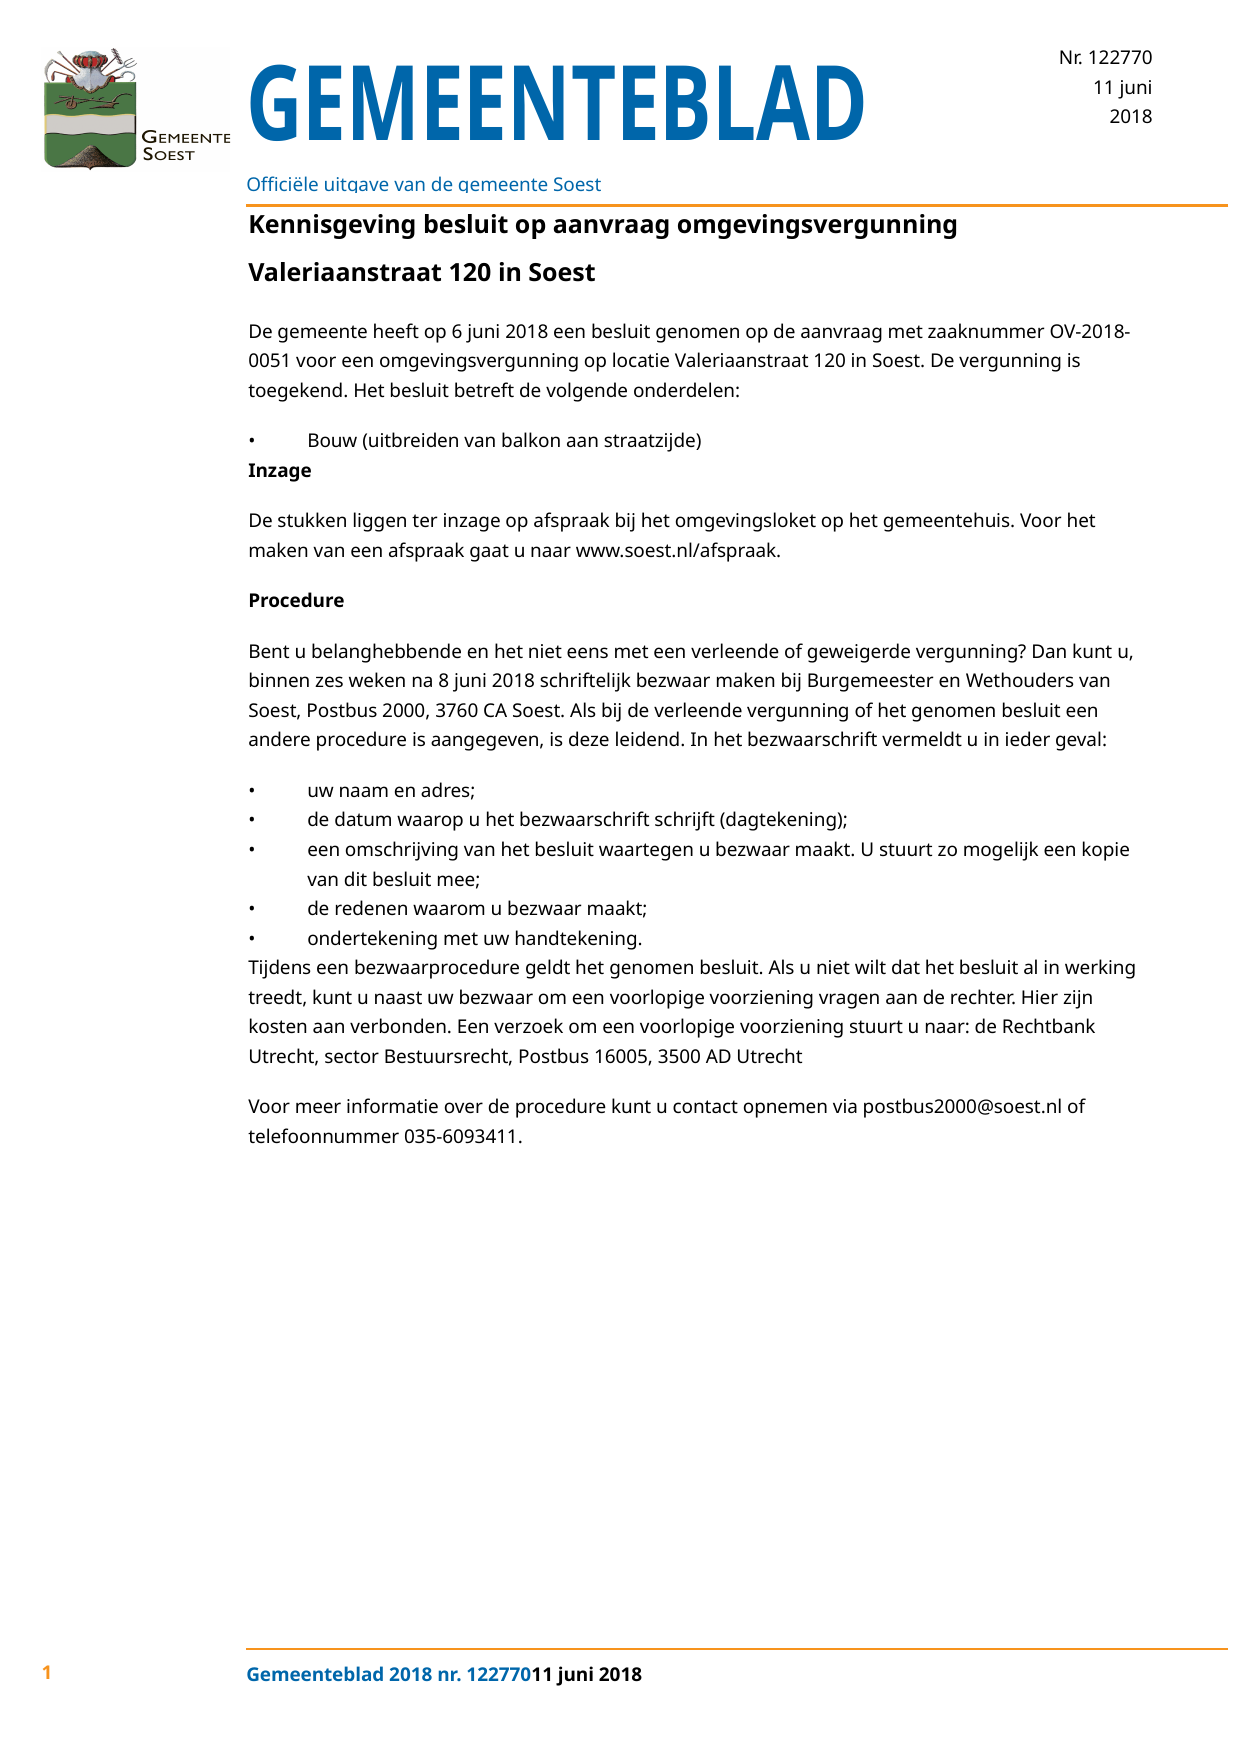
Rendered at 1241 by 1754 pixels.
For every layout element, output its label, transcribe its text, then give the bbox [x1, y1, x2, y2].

text De stukken liggen ter inzage op afspraak bij het omgevingsloket op het gemeentehuis. Voor het maken van een afspraak gaat u naar www.soest.nl/afspraak. [248, 507, 1152, 563]
list ondertekening met uw handtekening. [248, 925, 1152, 951]
picture [41, 47, 231, 172]
list een omschrijving van het besluit waartegen u bezwaar maakt. U stuurt zo mogelijk een kopie van dit besluit mee; [248, 836, 1152, 892]
list de datum waarop u het bezwaarschrift schrijft (dagtekening); [248, 807, 1152, 832]
text Kennisgeving besluit op aanvraag omgevingsvergunning Valeriaanstraat 120 in Soest [248, 207, 1152, 288]
text Voor meer informatie over de procedure kunt u contact opnemen via postbus2000@soest.nl of telefoonnummer 035-6093411. [248, 1094, 1152, 1149]
text Procedure [248, 587, 1152, 613]
text De gemeente heeft op 6 juni 2018 een besluit genomen op de aanvraag met zaaknummer OV-2018-0051 voor een omgevingsvergunning op locatie Valeriaanstraat 120 in Soest. De vergunning is toegekend. Het besluit betreft de volgende onderdelen: [248, 318, 1152, 403]
list de redenen waarom u bezwaar maakt; [248, 895, 1152, 921]
text Tijdens een bezwaarprocedure geldt het genomen besluit. Als u niet wilt dat het besluit al in werking treedt, kunt u naast uw bezwaar om een voorlopige voorziening vragen aan de rechter. Hier zijn kosten aan verbonden. Een verzoek om een voorlopige voorziening stuurt u naar: de Rechtbank Utrecht, sector Bestuursrecht, Postbus 16005, 3500 AD Utrecht [248, 954, 1152, 1069]
list Bouw (uitbreiden van balkon aan straatzijde) [248, 427, 1152, 453]
list uw naam en adres; [248, 777, 1152, 803]
text Bent u belanghebbende en het niet eens met een verleende of geweigerde vergunning? Dan kunt u, binnen zes weken na 8 juni 2018 schriftelijk bezwaar maken bij Burgemeester en Wethouders van Soest, Postbus 2000, 3760 CA Soest. Als bij de verleende vergunning of het genomen besluit een andere procedure is aangegeven, is deze leidend. In het bezwaarschrift vermeldt u in ieder geval: [248, 638, 1152, 752]
text Inzage [248, 457, 1152, 483]
